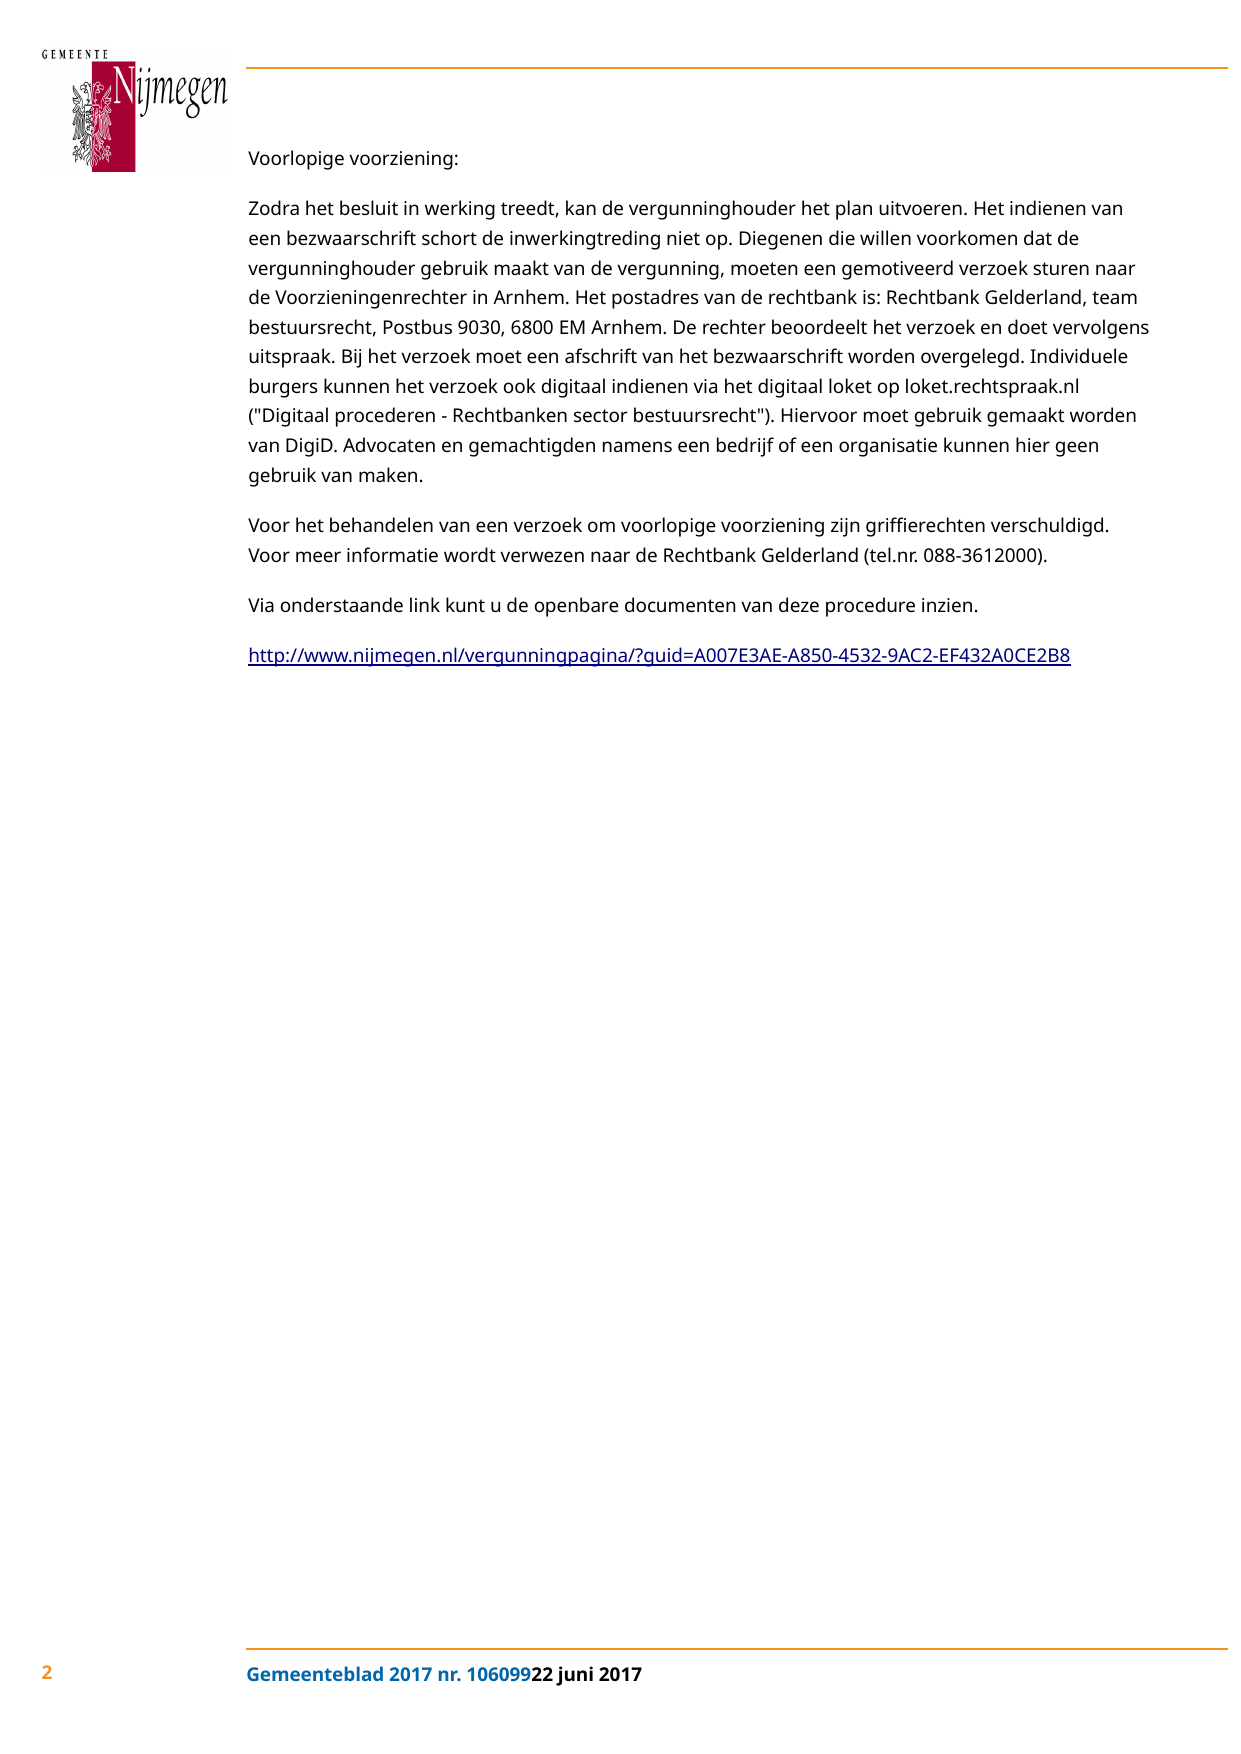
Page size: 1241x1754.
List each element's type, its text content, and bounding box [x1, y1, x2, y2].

text Zodra het besluit in werking treedt, kan de vergunninghouder het plan uitvoeren. Het indienen van een bezwaarschrift schort de inwerkingtreding niet op. Diegenen die willen voorkomen dat de vergunninghouder gebruik maakt van de vergunning, moeten een gemotiveerd verzoek sturen naar de Voorzieningenrechter in Arnhem. Het postadres van de rechtbank is: Rechtbank Gelderland, team bestuursrecht, Postbus 9030, 6800 EM Arnhem. De rechter beoordeelt het verzoek en doet vervolgens uitspraak. Bij het verzoek moet een afschrift van het bezwaarschrift worden overgelegd. Individuele burgers kunnen het verzoek ook digitaal indienen via het digitaal loket op loket.rechtspraak.nl ("Digitaal procederen - Rechtbanken sector bestuursrecht"). Hiervoor moet gebruik gemaakt worden van DigiD. Advocaten en gemachtigden namens een bedrijf of een organisatie kunnen hier geen gebruik van maken. [248, 196, 1152, 488]
text Via onderstaande link kunt u de openbare documenten van deze procedure inzien. [248, 592, 1152, 618]
text http://www.nijmegen.nl/vergunningpagina/?guid=A007E3AE-A850-4532-9AC2-EF432A0CE2B8 [248, 643, 1152, 668]
text Voorlopige voorziening: [248, 145, 1152, 171]
text Voor het behandelen van een verzoek om voorlopige voorziening zijn griffierechten verschuldigd. Voor meer informatie wordt verwezen naar de Rechtbank Gelderland (tel.nr. 088-3612000). [248, 512, 1152, 568]
picture [41, 47, 231, 172]
